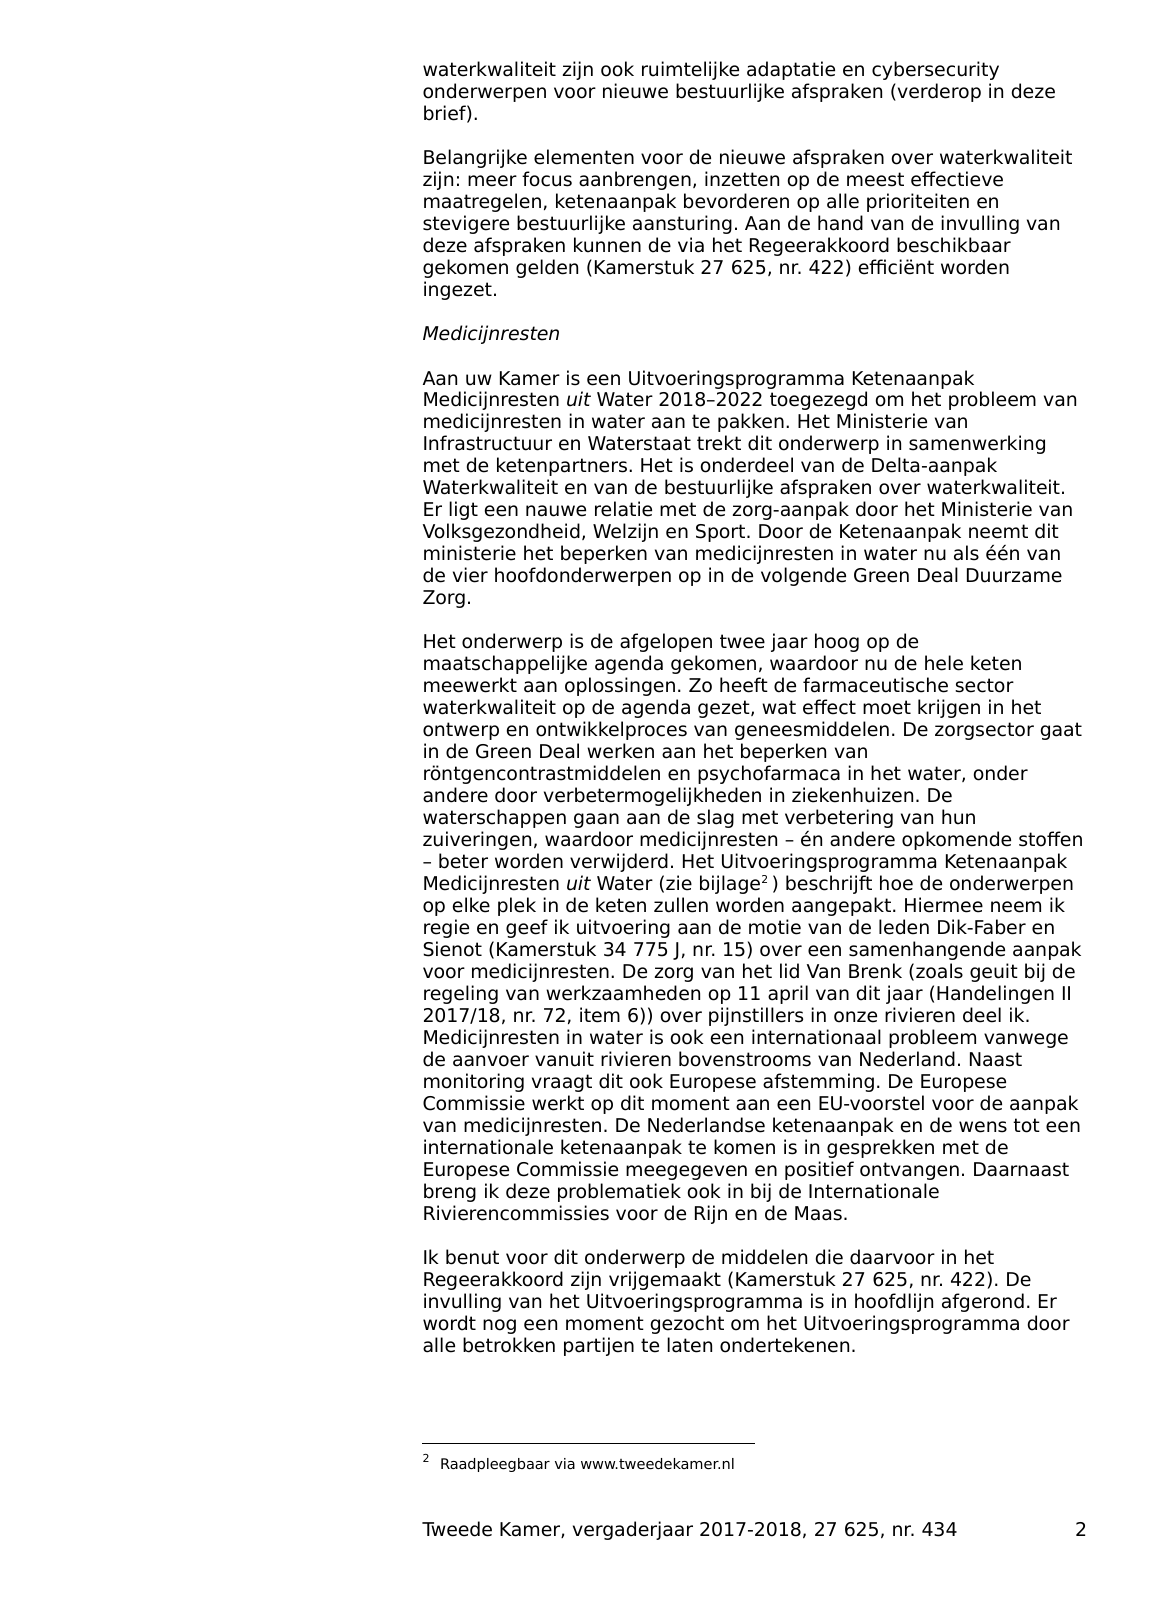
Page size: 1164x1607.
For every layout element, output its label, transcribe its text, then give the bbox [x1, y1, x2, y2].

subtitle Medicijnresten [422, 323, 1087, 345]
text waterkwaliteit zijn ook ruimtelijke adaptatie en cybersecurity onderwerpen voor nieuwe bestuurlijke afspraken (verderop in deze brief). [422, 59, 1087, 125]
text Ik benut voor dit onderwerp de middelen die daarvoor in het Regeerakkoord zijn vrijgemaakt (Kamerstuk 27 625, nr. 422). De invulling van het Uitvoeringsprogramma is in hoofdlijn afgerond. Er wordt nog een moment gezocht om het Uitvoeringsprogramma door alle betrokken partijen te laten ondertekenen. [422, 1247, 1087, 1357]
text Raadpleegbaar via www.tweedekamer.nl [422, 1452, 1087, 1474]
text Aan uw Kamer is een Uitvoeringsprogramma Ketenaanpak Medicijnresten uit Water 2018–2022 toegezegd om het probleem van medicijnresten in water aan te pakken. Het Ministerie van Infrastructuur en Waterstaat trekt dit onderwerp in samenwerking met de ketenpartners. Het is onderdeel van de Delta-aanpak Waterkwaliteit en van de bestuurlijke afspraken over waterkwaliteit. Er ligt een nauwe relatie met de zorg-aanpak door het Ministerie van Volksgezondheid, Welzijn en Sport. Door de Ketenaanpak neemt dit ministerie het beperken van medicijnresten in water nu als één van de vier hoofdonderwerpen op in de volgende Green Deal Duurzame Zorg. [422, 367, 1087, 609]
text Het onderwerp is de afgelopen twee jaar hoog op de maatschappelijke agenda gekomen, waardoor nu de hele keten meewerkt aan oplossingen. Zo heeft de farmaceutische sector waterkwaliteit op de agenda gezet, wat effect moet krijgen in het ontwerp en ontwikkelproces van geneesmiddelen. De zorgsector gaat in de Green Deal werken aan het beperken van röntgencontrastmiddelen en psychofarmaca in het water, onder andere door verbetermogelijkheden in ziekenhuizen. De waterschappen gaan aan de slag met verbetering van hun zuiveringen, waardoor medicijnresten – én andere opkomende stoffen – beter worden verwijderd. Het Uitvoeringsprogramma Ketenaanpak Medicijnresten uit Water (zie bijlage) beschrijft hoe de onderwerpen op elke plek in de keten zullen worden aangepakt. Hiermee neem ik regie en geef ik uitvoering aan de motie van de leden Dik-Faber en Sienot (Kamerstuk 34 775 J, nr. 15) over een samenhangende aanpak voor medicijnresten. De zorg van het lid Van Brenk (zoals geuit bij de regeling van werkzaamheden op 11 april van dit jaar (Handelingen II 2017/18, nr. 72, item 6)) over pijnstillers in onze rivieren deel ik. Medicijnresten in water is ook een internationaal probleem vanwege de aanvoer vanuit rivieren bovenstrooms van Nederland. Naast monitoring vraagt dit ook Europese afstemming. De Europese Commissie werkt op dit moment aan een EU-voorstel voor de aanpak van medicijnresten. De Nederlandse ketenaanpak en de wens tot een internationale ketenaanpak te komen is in gesprekken met de Europese Commissie meegegeven en positief ontvangen. Daarnaast breng ik deze problematiek ook in bij de Internationale Rivierencommissies voor de Rijn en de Maas. [422, 631, 1087, 1225]
text Belangrijke elementen voor de nieuwe afspraken over waterkwaliteit zijn: meer focus aanbrengen, inzetten op de meest effectieve maatregelen, ketenaanpak bevorderen op alle prioriteiten en stevigere bestuurlijke aansturing. Aan de hand van de invulling van deze afspraken kunnen de via het Regeerakkoord beschikbaar gekomen gelden (Kamerstuk 27 625, nr. 422) efficiënt worden ingezet. [422, 147, 1087, 301]
